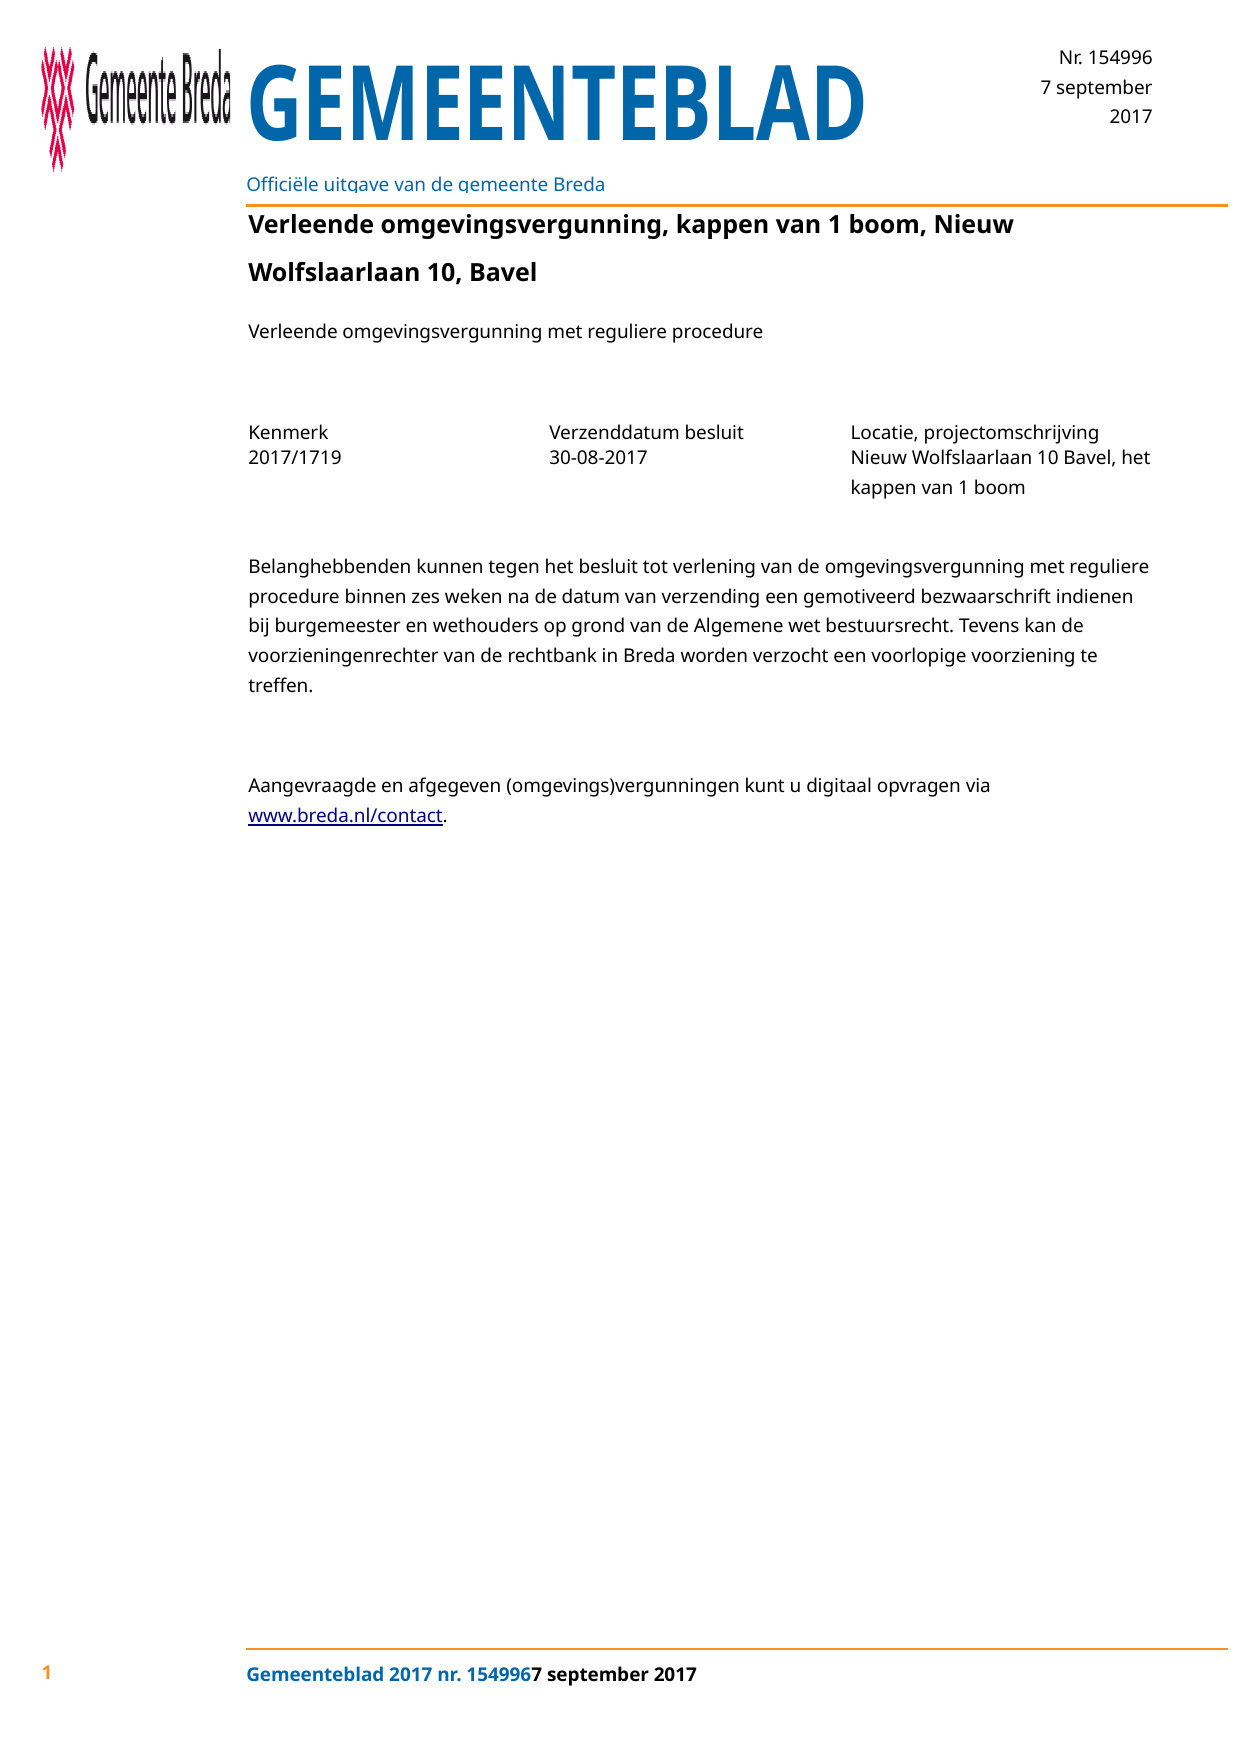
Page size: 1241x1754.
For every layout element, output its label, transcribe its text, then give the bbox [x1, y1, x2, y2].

text Belanghebbenden kunnen tegen het besluit tot verlening van de omgevingsvergunning met reguliere procedure binnen zes weken na de datum van verzending een gemotiveerd bezwaarschrift indienen bij burgemeester en wethouders op grond van de Algemene wet bestuursrecht. Tevens kan de voorzieningenrechter van de rechtbank in Breda worden verzocht een voorlopige voorziening te treffen. [248, 553, 1152, 698]
text Verleende omgevingsvergunning met reguliere procedure [248, 318, 1152, 344]
table_header Kenmerk [248, 419, 549, 444]
table_cell Nieuw Wolfslaarlaan 10 Bavel, het kappen van 1 boom [850, 445, 1152, 500]
table_header Locatie, projectomschrijving [850, 419, 1152, 444]
text Verleende omgevingsvergunning, kappen van 1 boom, Nieuw Wolfslaarlaan 10, Bavel [248, 207, 1152, 288]
text Aangevraagde en afgegeven (omgevings)vergunningen kunt u digitaal opvragen via www.breda.nl/contact. [248, 773, 1152, 828]
table_header Verzenddatum besluit [549, 419, 850, 444]
table_cell 2017/1719 [248, 445, 549, 500]
picture [41, 47, 231, 172]
table_cell 30-08-2017 [549, 445, 850, 500]
